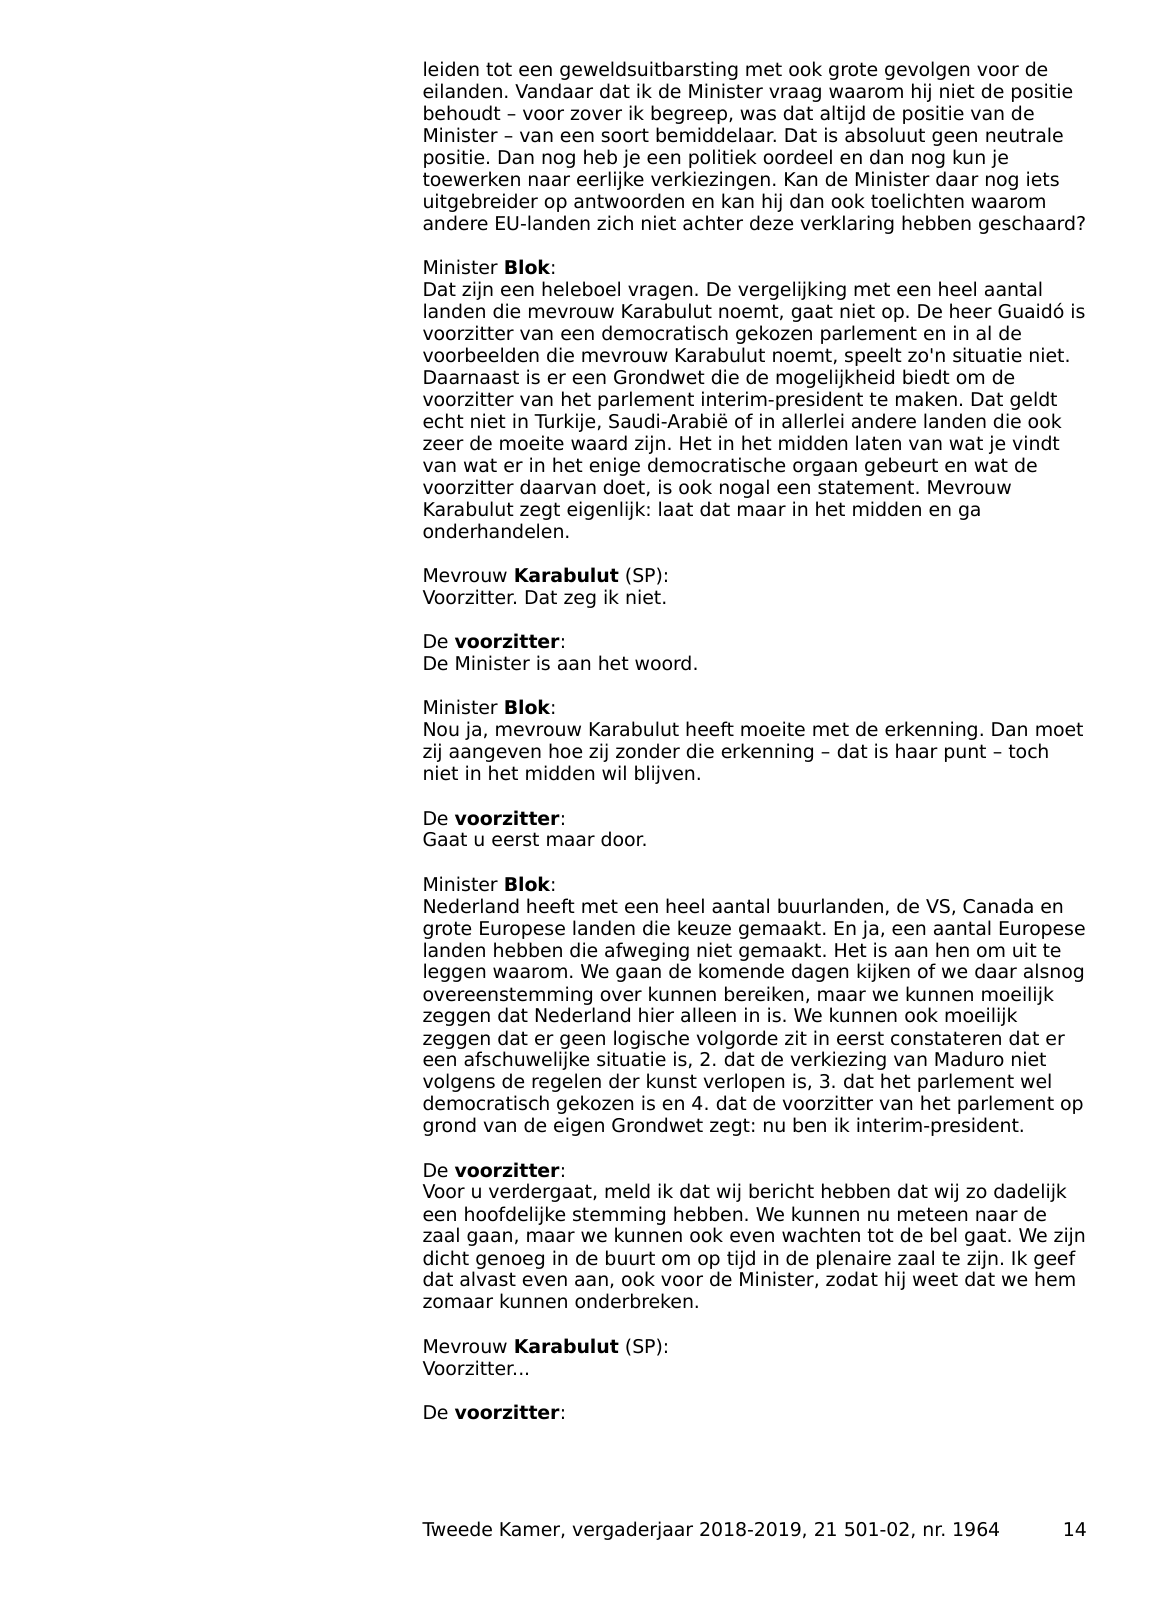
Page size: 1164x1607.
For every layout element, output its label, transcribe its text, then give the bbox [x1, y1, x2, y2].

text Mevrouw Karabulut (SP): [422, 565, 1087, 587]
text Minister Blok: [422, 257, 1087, 279]
text De Minister is aan het woord. [422, 653, 1087, 675]
text De voorzitter: [422, 631, 1087, 653]
text Minister Blok: [422, 873, 1087, 896]
text Nederland heeft met een heel aantal buurlanden, de VS, Canada en grote Europese landen die keuze gemaakt. En ja, een aantal Europese landen hebben die afweging niet gemaakt. Het is aan hen om uit te leggen waarom. We gaan de komende dagen kijken of we daar alsnog overeenstemming over kunnen bereiken, maar we kunnen moeilijk zeggen dat Nederland hier alleen in is. We kunnen ook moeilijk zeggen dat er geen logische volgorde zit in eerst constateren dat er een afschuwelijke situatie is, 2. dat de verkiezing van Maduro niet volgens de regelen der kunst verlopen is, 3. dat het parlement wel democratisch gekozen is en 4. dat de voorzitter van het parlement op grond van de eigen Grondwet zegt: nu ben ik interim-president. [422, 896, 1087, 1137]
text Gaat u eerst maar door. [422, 829, 1087, 851]
text Dat zijn een heleboel vragen. De vergelijking met een heel aantal landen die mevrouw Karabulut noemt, gaat niet op. De heer Guaidó is voorzitter van een democratisch gekozen parlement en in al de voorbeelden die mevrouw Karabulut noemt, speelt zo'n situatie niet. Daarnaast is er een Grondwet die de mogelijkheid biedt om de voorzitter van het parlement interim-president te maken. Dat geldt echt niet in Turkije, Saudi-Arabië of in allerlei andere landen die ook zeer de moeite waard zijn. Het in het midden laten van wat je vindt van wat er in het enige democratische orgaan gebeurt en wat de voorzitter daarvan doet, is ook nogal een statement. Mevrouw Karabulut zegt eigenlijk: laat dat maar in het midden en ga onderhandelen. [422, 279, 1087, 543]
text Voor u verdergaat, meld ik dat wij bericht hebben dat wij zo dadelijk een hoofdelijke stemming hebben. We kunnen nu meteen naar de zaal gaan, maar we kunnen ook even wachten tot de bel gaat. We zijn dicht genoeg in de buurt om op tijd in de plenaire zaal te zijn. Ik geef dat alvast even aan, ook voor de Minister, zodat hij weet dat we hem zomaar kunnen onderbreken. [422, 1181, 1087, 1313]
text leiden tot een geweldsuitbarsting met ook grote gevolgen voor de eilanden. Vandaar dat ik de Minister vraag waarom hij niet de positie behoudt – voor zover ik begreep, was dat altijd de positie van de Minister – van een soort bemiddelaar. Dat is absoluut geen neutrale positie. Dan nog heb je een politiek oordeel en dan nog kun je toewerken naar eerlijke verkiezingen. Kan de Minister daar nog iets uitgebreider op antwoorden en kan hij dan ook toelichten waarom andere EU-landen zich niet achter deze verklaring hebben geschaard? [422, 59, 1087, 235]
text Voorzitter. Dat zeg ik niet. [422, 587, 1087, 609]
text Mevrouw Karabulut (SP): [422, 1336, 1087, 1357]
text Voorzitter... [422, 1357, 1087, 1379]
text De voorzitter: [422, 1159, 1087, 1181]
text Minister Blok: [422, 697, 1087, 719]
text De voorzitter: [422, 807, 1087, 829]
text De voorzitter: [422, 1402, 1087, 1424]
text Nou ja, mevrouw Karabulut heeft moeite met de erkenning. Dan moet zij aangeven hoe zij zonder die erkenning – dat is haar punt – toch niet in het midden wil blijven. [422, 719, 1087, 785]
